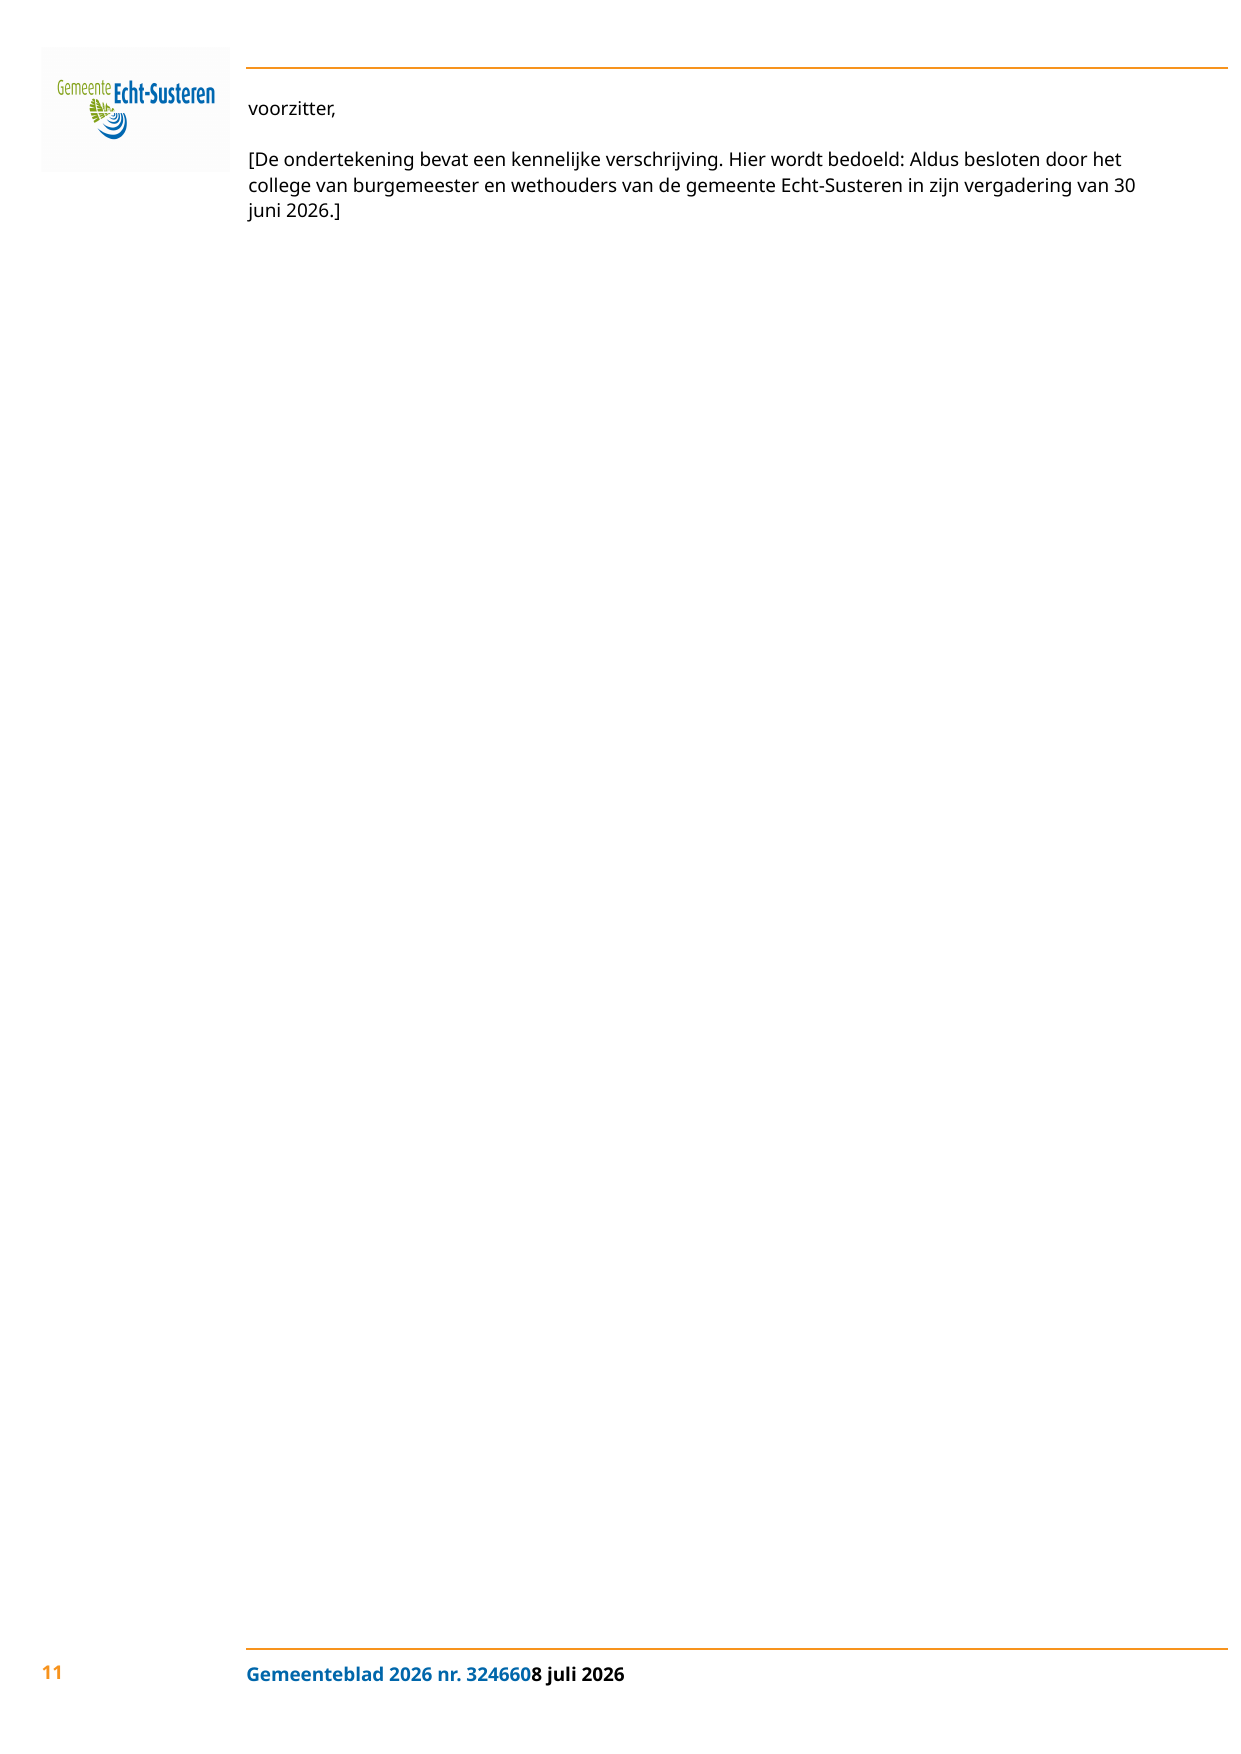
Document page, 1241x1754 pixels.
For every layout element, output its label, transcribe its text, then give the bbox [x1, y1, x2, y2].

picture [41, 47, 231, 172]
text voorzitter, [248, 95, 1152, 121]
text [De ondertekening bevat een kennelijke verschrijving. Hier wordt bedoeld: Aldus besloten door het college van burgemeester en wethouders van de gemeente Echt-Susteren in zijn vergadering van 30 juni 2026.] [248, 146, 1152, 223]
